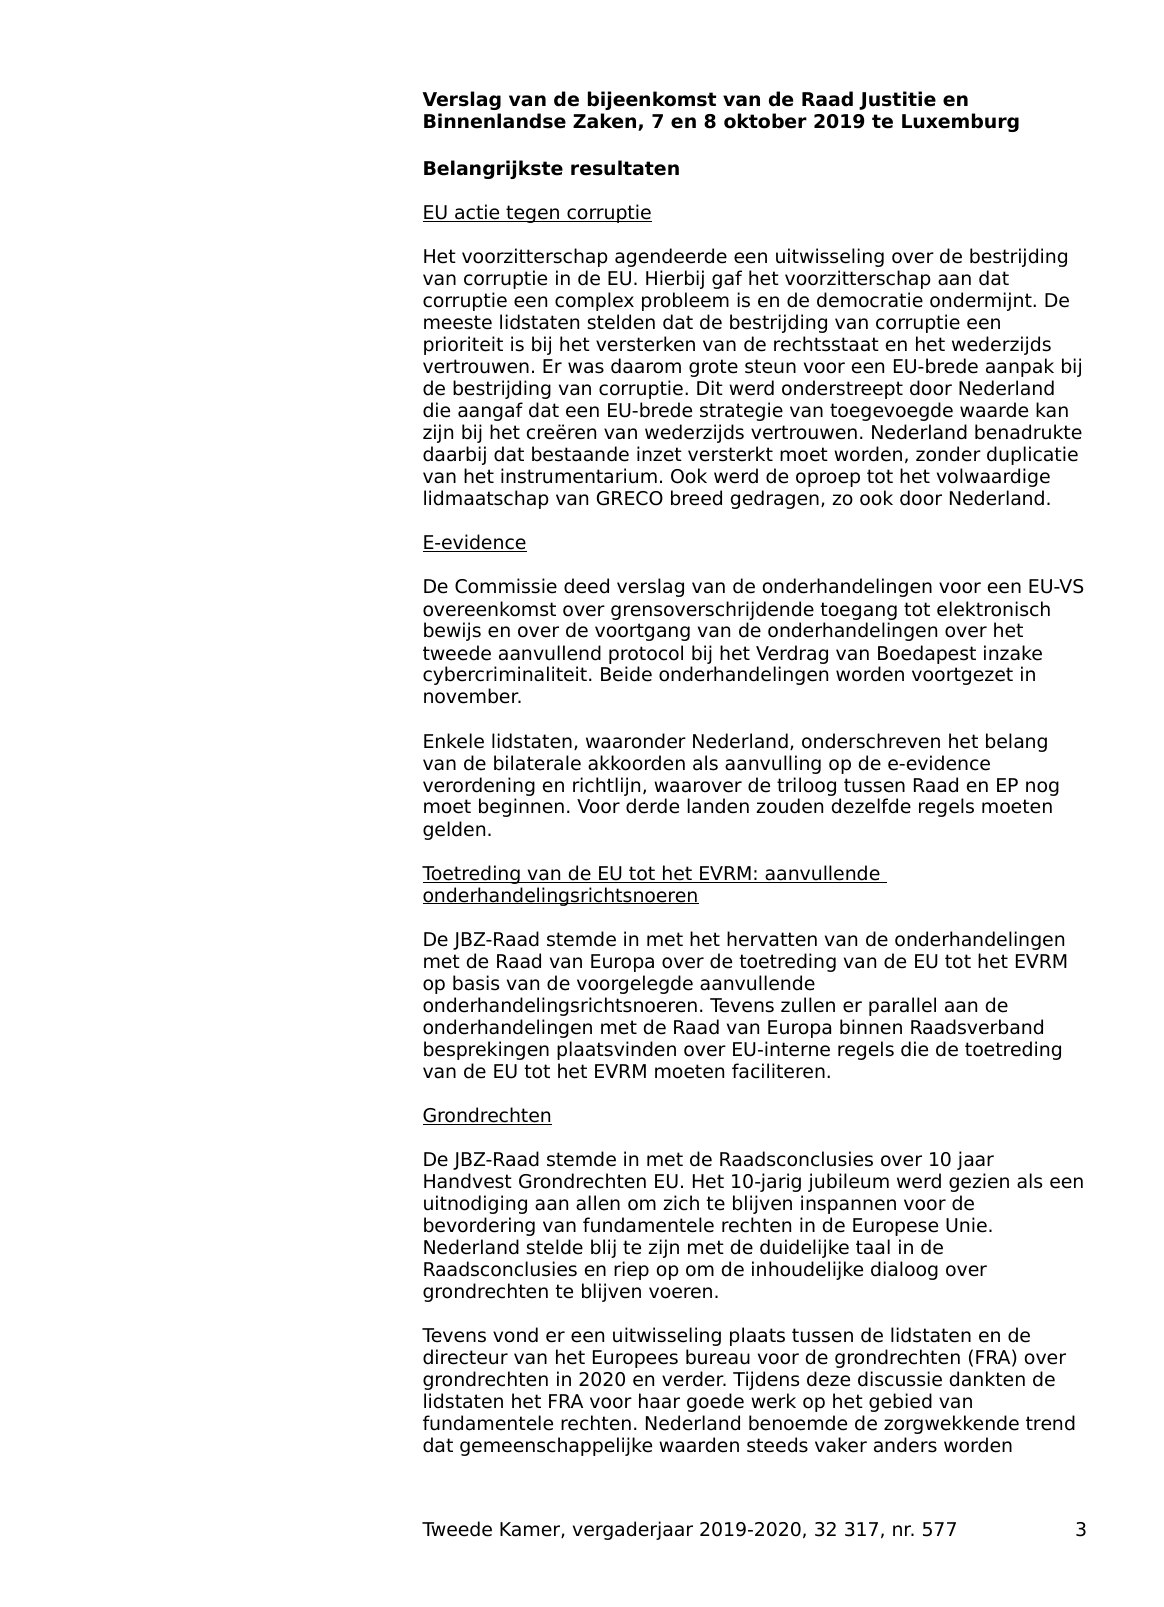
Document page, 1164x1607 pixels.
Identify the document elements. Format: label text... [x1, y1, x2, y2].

text De JBZ-Raad stemde in met de Raadsconclusies over 10 jaar Handvest Grondrechten EU. Het 10-jarig jubileum werd gezien als een uitnodiging aan allen om zich te blijven inspannen voor de bevordering van fundamentele rechten in de Europese Unie. Nederland stelde blij te zijn met de duidelijke taal in de Raadsconclusies en riep op om de inhoudelijke dialoog over grondrechten te blijven voeren. [422, 1149, 1087, 1303]
subtitle E-evidence [422, 532, 1087, 554]
text De Commissie deed verslag van de onderhandelingen voor een EU-VS overeenkomst over grensoverschrijdende toegang tot elektronisch bewijs en over de voortgang van de onderhandelingen over het tweede aanvullend protocol bij het Verdrag van Boedapest inzake cybercriminaliteit. Beide onderhandelingen worden voortgezet in november. [422, 576, 1087, 708]
subtitle Toetreding van de EU tot het EVRM: aanvullende onderhandelingsrichtsnoeren [422, 863, 1087, 907]
subtitle Grondrechten [422, 1105, 1087, 1127]
text Tevens vond er een uitwisseling plaats tussen de lidstaten en de directeur van het Europees bureau voor de grondrechten (FRA) over grondrechten in 2020 en verder. Tijdens deze discussie dankten de lidstaten het FRA voor haar goede werk op het gebied van fundamentele rechten. Nederland benoemde de zorgwekkende trend dat gemeenschappelijke waarden steeds vaker anders worden [422, 1325, 1087, 1457]
subtitle Belangrijkste resultaten [422, 158, 1087, 180]
subtitle EU actie tegen corruptie [422, 202, 1087, 224]
text Het voorzitterschap agendeerde een uitwisseling over de bestrijding van corruptie in de EU. Hierbij gaf het voorzitterschap aan dat corruptie een complex probleem is en de democratie ondermijnt. De meeste lidstaten stelden dat de bestrijding van corruptie een prioriteit is bij het versterken van de rechtsstaat en het wederzijds vertrouwen. Er was daarom grote steun voor een EU-brede aanpak bij de bestrijding van corruptie. Dit werd onderstreept door Nederland die aangaf dat een EU-brede strategie van toegevoegde waarde kan zijn bij het creëren van wederzijds vertrouwen. Nederland benadrukte daarbij dat bestaande inzet versterkt moet worden, zonder duplicatie van het instrumentarium. Ook werd de oproep tot het volwaardige lidmaatschap van GRECO breed gedragen, zo ook door Nederland. [422, 246, 1087, 510]
subtitle Verslag van de bijeenkomst van de Raad Justitie en Binnenlandse Zaken, 7 en 8 oktober 2019 te Luxemburg [422, 89, 1087, 133]
text Enkele lidstaten, waaronder Nederland, onderschreven het belang van de bilaterale akkoorden als aanvulling op de e-evidence verordening en richtlijn, waarover de triloog tussen Raad en EP nog moet beginnen. Voor derde landen zouden dezelfde regels moeten gelden. [422, 731, 1087, 840]
text De JBZ-Raad stemde in met het hervatten van de onderhandelingen met de Raad van Europa over de toetreding van de EU tot het EVRM op basis van de voorgelegde aanvullende onderhandelingsrichtsnoeren. Tevens zullen er parallel aan de onderhandelingen met de Raad van Europa binnen Raadsverband besprekingen plaatsvinden over EU-interne regels die de toetreding van de EU tot het EVRM moeten faciliteren. [422, 929, 1087, 1083]
